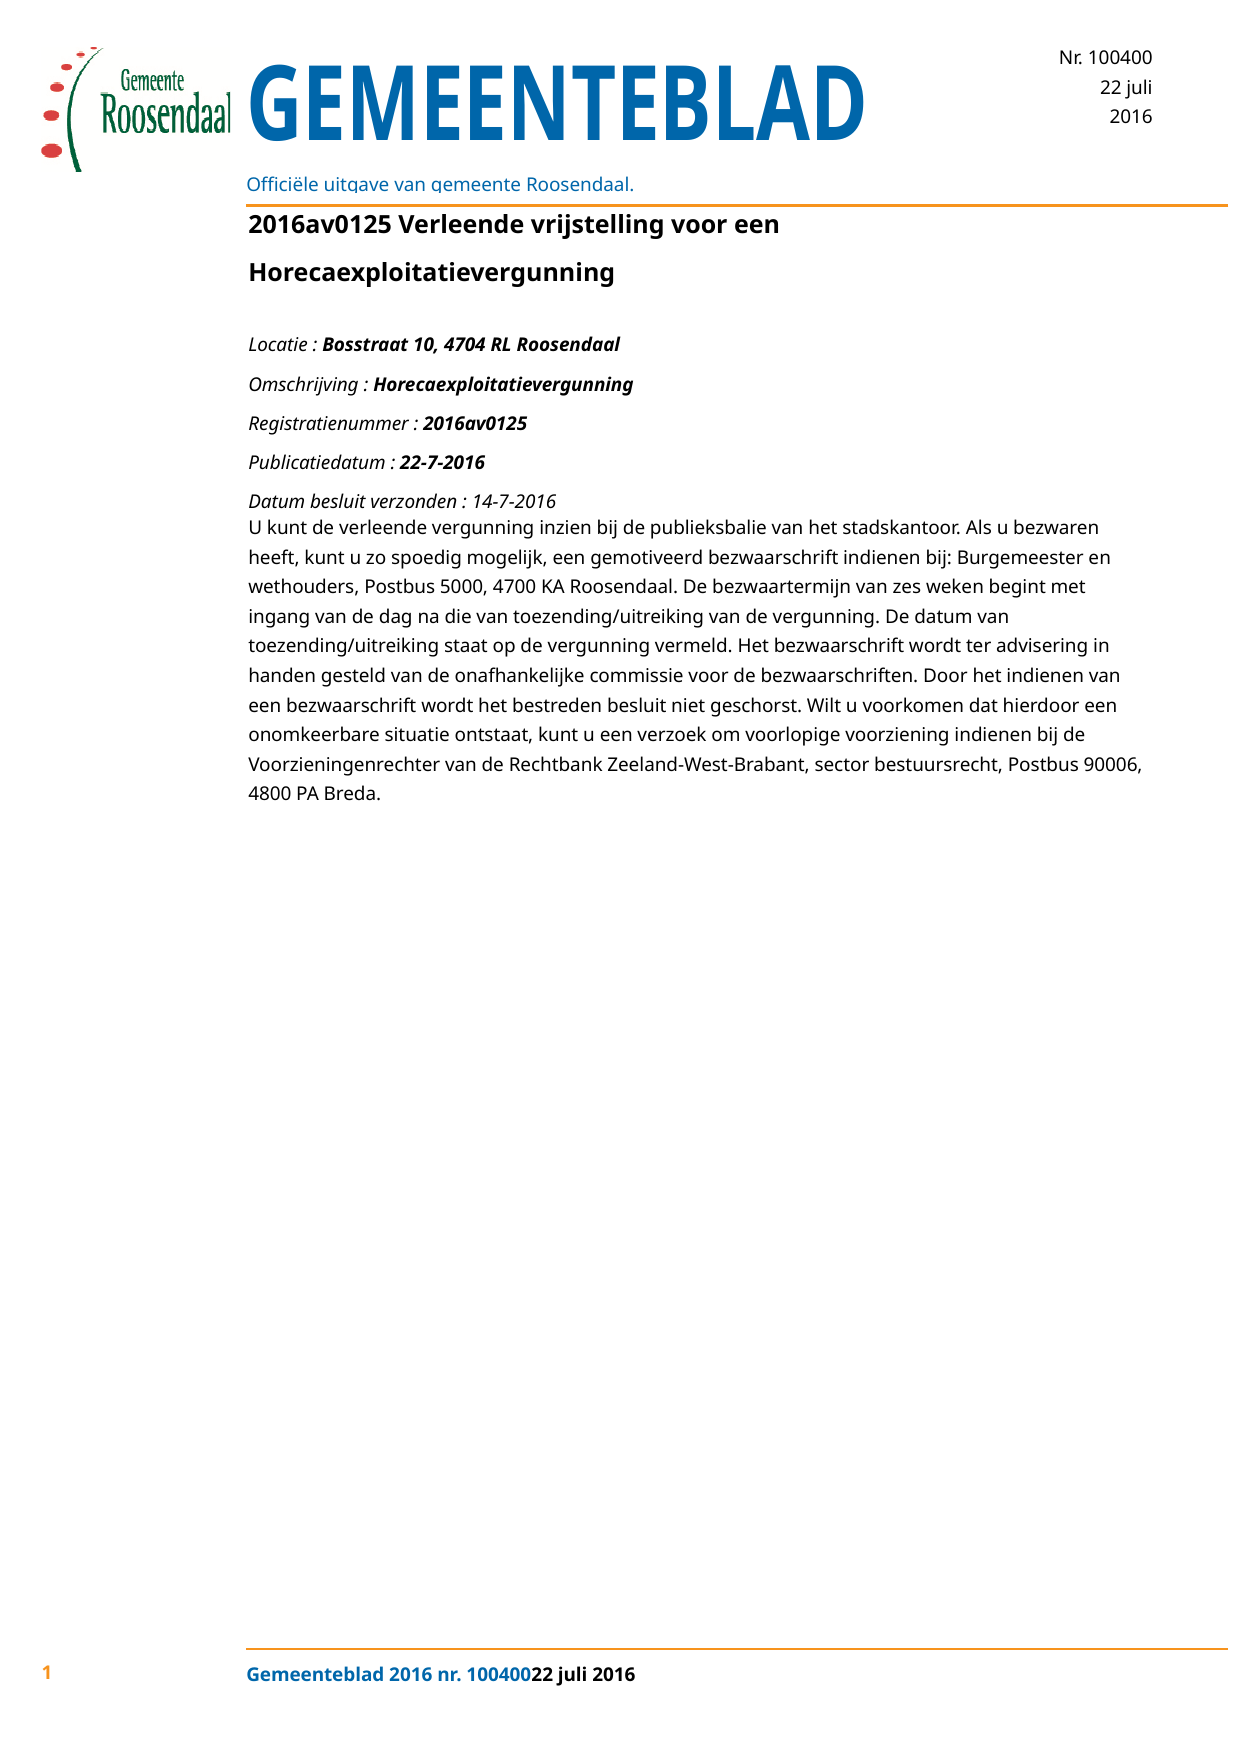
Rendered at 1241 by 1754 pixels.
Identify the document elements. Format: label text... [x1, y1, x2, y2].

text Registratienummer : 2016av0125 [248, 410, 1152, 436]
picture [41, 47, 231, 172]
text 2016av0125 Verleende vrijstelling voor een Horecaexploitatievergunning [248, 207, 1152, 288]
text Locatie : Bosstraat 10, 4704 RL Roosendaal [248, 331, 1152, 357]
text U kunt de verleende vergunning inzien bij de publieksbalie van het stadskantoor. Als u bezwaren heeft, kunt u zo spoedig mogelijk, een gemotiveerd bezwaarschrift indienen bij: Burgemeester en wethouders, Postbus 5000, 4700 KA Roosendaal. De bezwaartermijn van zes weken begint met ingang van de dag na die van toezending/uitreiking van de vergunning. De datum van toezending/uitreiking staat op de vergunning vermeld. Het bezwaarschrift wordt ter advisering in handen gesteld van de onafhankelijke commissie voor de bezwaarschriften. Door het indienen van een bezwaarschrift wordt het bestreden besluit niet geschorst. Wilt u voorkomen dat hierdoor een onomkeerbare situatie ontstaat, kunt u een verzoek om voorlopige voorziening indienen bij de Voorzieningenrechter van de Rechtbank Zeeland-West-Brabant, sector bestuursrecht, Postbus 90006, 4800 PA Breda. [248, 514, 1152, 806]
text Datum besluit verzonden : 14-7-2016 [248, 488, 1152, 514]
text Publicatiedatum : 22-7-2016 [248, 449, 1152, 475]
text Omschrijving : Horecaexploitatievergunning [248, 371, 1152, 396]
